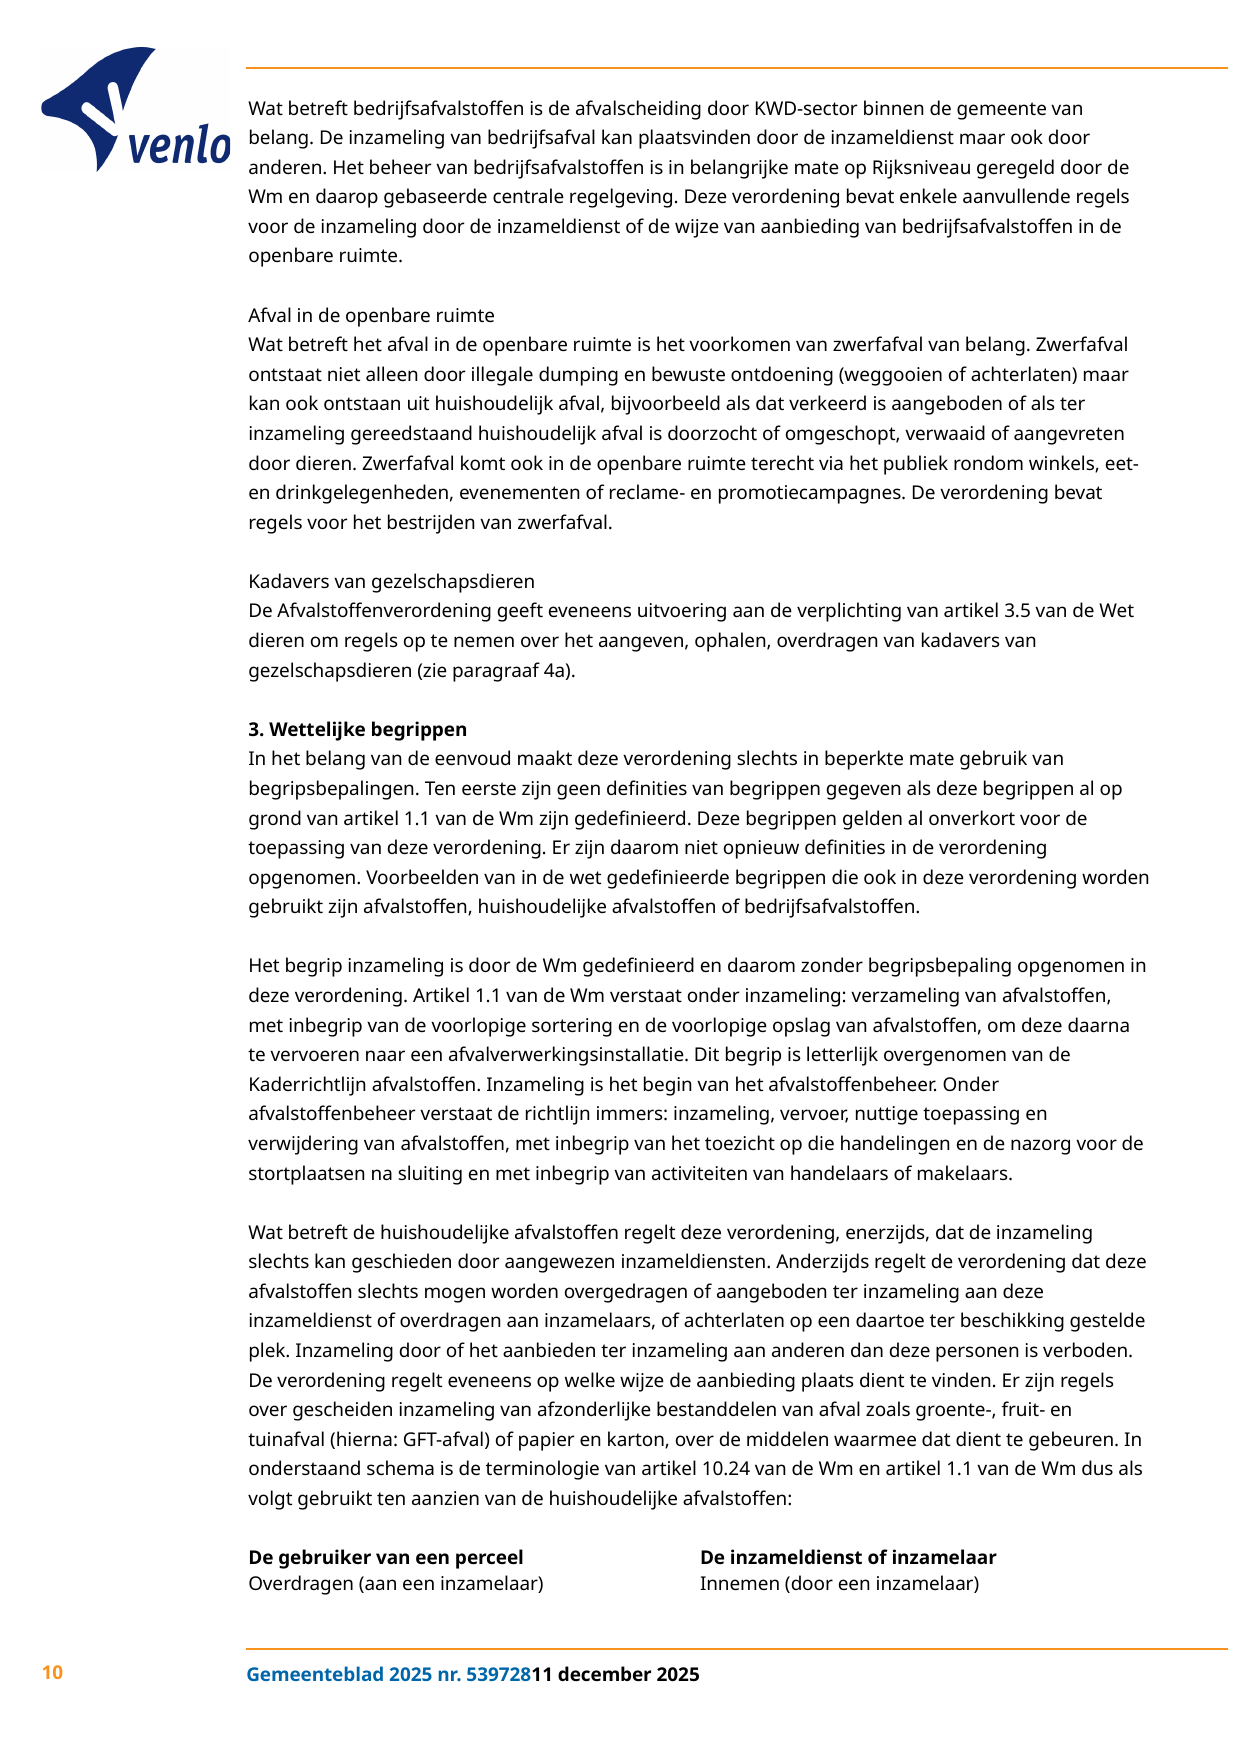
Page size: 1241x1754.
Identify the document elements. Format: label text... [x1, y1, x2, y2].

text De Afvalstoffenverordening geeft eveneens uitvoering aan de verplichting van artikel 3.5 van de Wet dieren om regels op te nemen over het aangeven, ophalen, overdragen van kadavers van gezelschapsdieren (zie paragraaf 4a). [248, 598, 1152, 683]
table_header De inzameldienst of inzamelaar [700, 1545, 1152, 1570]
text Kadavers van gezelschapsdieren [248, 568, 1152, 594]
text 3. Wettelijke begrippen [248, 716, 1152, 742]
text Wat betreft de huishoudelijke afvalstoffen regelt deze verordening, enerzijds, dat de inzameling slechts kan geschieden door aangewezen inzameldiensten. Anderzijds regelt de verordening dat deze afvalstoffen slechts mogen worden overgedragen of aangeboden ter inzameling aan deze inzameldienst of overdragen aan inzamelaars, of achterlaten op een daartoe ter beschikking gestelde plek. Inzameling door of het aanbieden ter inzameling aan anderen dan deze personen is verboden. De verordening regelt eveneens op welke wijze de aanbieding plaats dient te vinden. Er zijn regels over gescheiden inzameling van afzonderlijke bestanddelen van afval zoals groente-, fruit- en tuinafval (hierna: GFT-afval) of papier en karton, over de middelen waarmee dat dient te gebeuren. In onderstaand schema is de terminologie van artikel 10.24 van de Wm en artikel 1.1 van de Wm dus als volgt gebruikt ten aanzien van de huishoudelijke afvalstoffen: [248, 1219, 1152, 1511]
text Wat betreft bedrijfsafvalstoffen is de afvalscheiding door KWD-sector binnen de gemeente van belang. De inzameling van bedrijfsafval kan plaatsvinden door de inzameldienst maar ook door anderen. Het beheer van bedrijfsafvalstoffen is in belangrijke mate op Rijksniveau geregeld door de Wm en daarop gebaseerde centrale regelgeving. Deze verordening bevat enkele aanvullende regels voor de inzameling door de inzameldienst of de wijze van aanbieding van bedrijfsafvalstoffen in de openbare ruimte. [248, 95, 1152, 268]
table_cell Overdragen (aan een inzamelaar) [248, 1570, 700, 1596]
table_cell Innemen (door een inzamelaar) [700, 1570, 1152, 1596]
table_header De gebruiker van een perceel [248, 1545, 700, 1570]
text In het belang van de eenvoud maakt deze verordening slechts in beperkte mate gebruik van begripsbepalingen. Ten eerste zijn geen definities van begrippen gegeven als deze begrippen al op grond van artikel 1.1 van de Wm zijn gedefinieerd. Deze begrippen gelden al onverkort voor de toepassing van deze verordening. Er zijn daarom niet opnieuw definities in de verordening opgenomen. Voorbeelden van in de wet gedefinieerde begrippen die ook in deze verordening worden gebruikt zijn afvalstoffen, huishoudelijke afvalstoffen of bedrijfsafvalstoffen. [248, 746, 1152, 919]
text Wat betreft het afval in de openbare ruimte is het voorkomen van zwerfafval van belang. Zwerfafval ontstaat niet alleen door illegale dumping en bewuste ontdoening (weggooien of achterlaten) maar kan ook ontstaan uit huishoudelijk afval, bijvoorbeeld als dat verkeerd is aangeboden of als ter inzameling gereedstaand huishoudelijk afval is doorzocht of omgeschopt, verwaaid of aangevreten door dieren. Zwerfafval komt ook in de openbare ruimte terecht via het publiek rondom winkels, eet- en drinkgelegenheden, evenementen of reclame- en promotiecampagnes. De verordening bevat regels voor het bestrijden van zwerfafval. [248, 331, 1152, 535]
text Het begrip inzameling is door de Wm gedefinieerd en daarom zonder begripsbepaling opgenomen in deze verordening. Artikel 1.1 van de Wm verstaat onder inzameling: verzameling van afvalstoffen, met inbegrip van de voorlopige sortering en de voorlopige opslag van afvalstoffen, om deze daarna te vervoeren naar een afvalverwerkingsinstallatie. Dit begrip is letterlijk overgenomen van de Kaderrichtlijn afvalstoffen. Inzameling is het begin van het afvalstoffenbeheer. Onder afvalstoffenbeheer verstaat de richtlijn immers: inzameling, vervoer, nuttige toepassing en verwijdering van afvalstoffen, met inbegrip van het toezicht op die handelingen en de nazorg voor de stortplaatsen na sluiting en met inbegrip van activiteiten van handelaars of makelaars. [248, 953, 1152, 1186]
text Afval in de openbare ruimte [248, 302, 1152, 328]
picture [41, 47, 231, 172]
